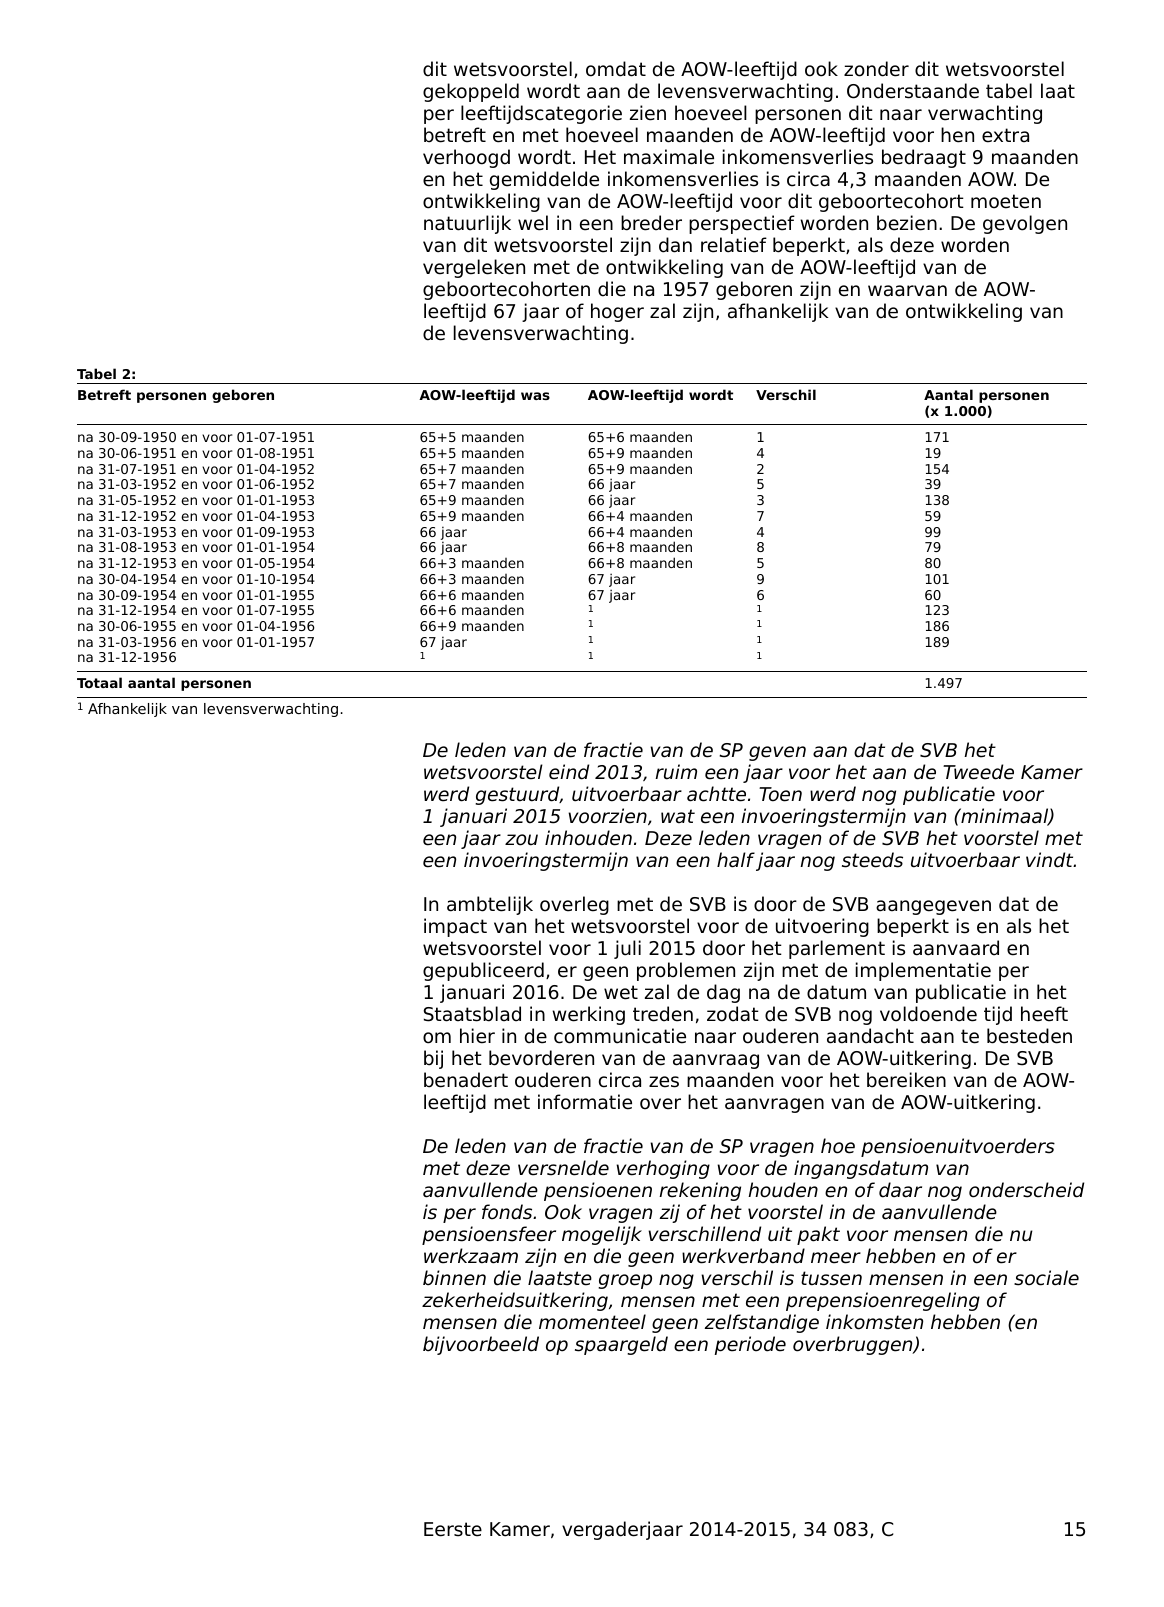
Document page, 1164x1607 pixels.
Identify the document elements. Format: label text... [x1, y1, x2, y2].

table_cell 1 [413, 650, 582, 671]
table_cell Aantal personen (x 1.000) [918, 384, 1087, 424]
table_cell na 30-06-1951 en voor 01-08-1951 [77, 446, 413, 461]
table_cell na 31-08-1953 en voor 01-01-1954 [77, 540, 413, 556]
table_cell 65+5 maanden [413, 446, 582, 461]
table_cell 3 [750, 493, 918, 509]
table_cell na 31-03-1952 en voor 01-06-1952 [77, 477, 413, 493]
table_cell 186 [918, 619, 1087, 634]
table_cell 5 [750, 556, 918, 572]
table_cell na 30-06-1955 en voor 01-04-1956 [77, 619, 413, 634]
table_cell 5 [750, 477, 918, 493]
table_cell Totaal aantal personen [77, 672, 413, 697]
table_cell 1 [582, 603, 750, 619]
table_cell 66+9 maanden [413, 619, 582, 634]
table_cell 1 [750, 603, 918, 619]
table_cell 66+8 maanden [582, 556, 750, 572]
table_cell 66+3 maanden [413, 572, 582, 587]
table_cell [750, 672, 918, 697]
table_cell 79 [918, 540, 1087, 556]
table_cell 1 Afhankelijk van levensverwachting. [77, 698, 1087, 718]
table_cell Betreft personen geboren [77, 384, 413, 424]
table_cell [413, 672, 582, 697]
text In ambtelijk overleg met de SVB is door de SVB aangegeven dat de impact van het wetsvoorstel voor de uitvoering beperkt is en als het wetsvoorstel voor 1 juli 2015 door het parlement is aanvaard en gepubliceerd, er geen problemen zijn met de implementatie per 1 januari 2016. De wet zal de dag na de datum van publicatie in het Staatsblad in werking treden, zodat de SVB nog voldoende tijd heeft om hier in de communicatie naar ouderen aandacht aan te besteden bij het bevorderen van de aanvraag van de AOW-uitkering. De SVB benadert ouderen circa zes maanden voor het bereiken van de AOW-leeftijd met informatie over het aanvragen van de AOW-uitkering. [422, 894, 1087, 1114]
table_cell na 30-09-1950 en voor 01-07-1951 [77, 425, 413, 446]
table_cell 1 [750, 425, 918, 446]
table_cell [582, 672, 750, 697]
table_cell 1.497 [918, 672, 1087, 697]
table_cell 65+9 maanden [413, 493, 582, 509]
text De leden van de fractie van de SP geven aan dat de SVB het wetsvoorstel eind 2013, ruim een jaar voor het aan de Tweede Kamer werd gestuurd, uitvoerbaar achtte. Toen werd nog publicatie voor 1 januari 2015 voorzien, wat een invoeringstermijn van (minimaal) een jaar zou inhouden. Deze leden vragen of de SVB het voorstel met een invoeringstermijn van een half jaar nog steeds uitvoerbaar vindt. [422, 740, 1087, 872]
table_cell 65+9 maanden [582, 461, 750, 477]
table_cell 2 [750, 461, 918, 477]
table_cell 1 [582, 635, 750, 650]
table_cell 1 [582, 619, 750, 634]
table_cell 60 [918, 587, 1087, 603]
table_cell 154 [918, 461, 1087, 477]
table_cell 138 [918, 493, 1087, 509]
table_cell 6 [750, 587, 918, 603]
table_cell 7 [750, 509, 918, 524]
table_cell na 31-12-1956 [77, 650, 413, 671]
table_cell na 31-12-1952 en voor 01-04-1953 [77, 509, 413, 524]
table_cell na 31-03-1953 en voor 01-09-1953 [77, 524, 413, 540]
table_cell 65+6 maanden [582, 425, 750, 446]
table_cell [918, 650, 1087, 671]
table_cell 4 [750, 524, 918, 540]
text dit wetsvoorstel, omdat de AOW-leeftijd ook zonder dit wetsvoorstel gekoppeld wordt aan de levensverwachting. Onderstaande tabel laat per leeftijdscategorie zien hoeveel personen dit naar verwachting betreft en met hoeveel maanden de AOW-leeftijd voor hen extra verhoogd wordt. Het maximale inkomensverlies bedraagt 9 maanden en het gemiddelde inkomensverlies is circa 4,3 maanden AOW. De ontwikkeling van de AOW-leeftijd voor dit geboortecohort moeten natuurlijk wel in een breder perspectief worden bezien. De gevolgen van dit wetsvoorstel zijn dan relatief beperkt, als deze worden vergeleken met de ontwikkeling van de AOW-leeftijd van de geboortecohorten die na 1957 geboren zijn en waarvan de AOW-leeftijd 67 jaar of hoger zal zijn, afhankelijk van de ontwikkeling van de levensverwachting. [422, 59, 1087, 345]
table_cell 1 [582, 650, 750, 671]
table_cell na 30-04-1954 en voor 01-10-1954 [77, 572, 413, 587]
table_cell 66+3 maanden [413, 556, 582, 572]
table_cell 65+7 maanden [413, 477, 582, 493]
table_cell 80 [918, 556, 1087, 572]
table_cell 67 jaar [582, 572, 750, 587]
table_cell 67 jaar [413, 635, 582, 650]
table_cell Verschil [750, 384, 918, 424]
table_cell 66 jaar [582, 493, 750, 509]
table_cell 189 [918, 635, 1087, 650]
table_cell 65+5 maanden [413, 425, 582, 446]
table_cell 171 [918, 425, 1087, 446]
table_cell 66+6 maanden [413, 587, 582, 603]
table_cell 101 [918, 572, 1087, 587]
table_cell na 31-12-1954 en voor 01-07-1955 [77, 603, 413, 619]
table_cell 123 [918, 603, 1087, 619]
table_cell na 30-09-1954 en voor 01-01-1955 [77, 587, 413, 603]
table_cell 67 jaar [582, 587, 750, 603]
table_header Tabel 2: [77, 367, 1087, 382]
table_cell 99 [918, 524, 1087, 540]
table_cell 59 [918, 509, 1087, 524]
table_cell na 31-12-1953 en voor 01-05-1954 [77, 556, 413, 572]
table_cell 1 [750, 650, 918, 671]
table_cell 66+8 maanden [582, 540, 750, 556]
table_cell 66 jaar [413, 540, 582, 556]
table_cell AOW-leeftijd wordt [582, 384, 750, 424]
text De leden van de fractie van de SP vragen hoe pensioenuitvoerders met deze versnelde verhoging voor de ingangsdatum van aanvullende pensioenen rekening houden en of daar nog onderscheid is per fonds. Ook vragen zij of het voorstel in de aanvullende pensioensfeer mogelijk verschillend uit pakt voor mensen die nu werkzaam zijn en die geen werkverband meer hebben en of er binnen die laatste groep nog verschil is tussen mensen in een sociale zekerheidsuitkering, mensen met een prepensioenregeling of mensen die momenteel geen zelfstandige inkomsten hebben (en bijvoorbeeld op spaargeld een periode overbruggen). [422, 1136, 1087, 1356]
table_cell 66+4 maanden [582, 524, 750, 540]
table_cell 8 [750, 540, 918, 556]
table_cell na 31-03-1956 en voor 01-01-1957 [77, 635, 413, 650]
table_cell 9 [750, 572, 918, 587]
table_cell 65+9 maanden [413, 509, 582, 524]
table_cell 1 [750, 619, 918, 634]
table_cell 1 [750, 635, 918, 650]
table_cell 39 [918, 477, 1087, 493]
table_cell 66 jaar [413, 524, 582, 540]
table_cell 66+6 maanden [413, 603, 582, 619]
table_cell na 31-05-1952 en voor 01-01-1953 [77, 493, 413, 509]
table_cell 66 jaar [582, 477, 750, 493]
table_cell 19 [918, 446, 1087, 461]
table_cell AOW-leeftijd was [413, 384, 582, 424]
table_cell 66+4 maanden [582, 509, 750, 524]
table_cell 4 [750, 446, 918, 461]
table_cell 65+7 maanden [413, 461, 582, 477]
table_cell na 31-07-1951 en voor 01-04-1952 [77, 461, 413, 477]
table_cell 65+9 maanden [582, 446, 750, 461]
